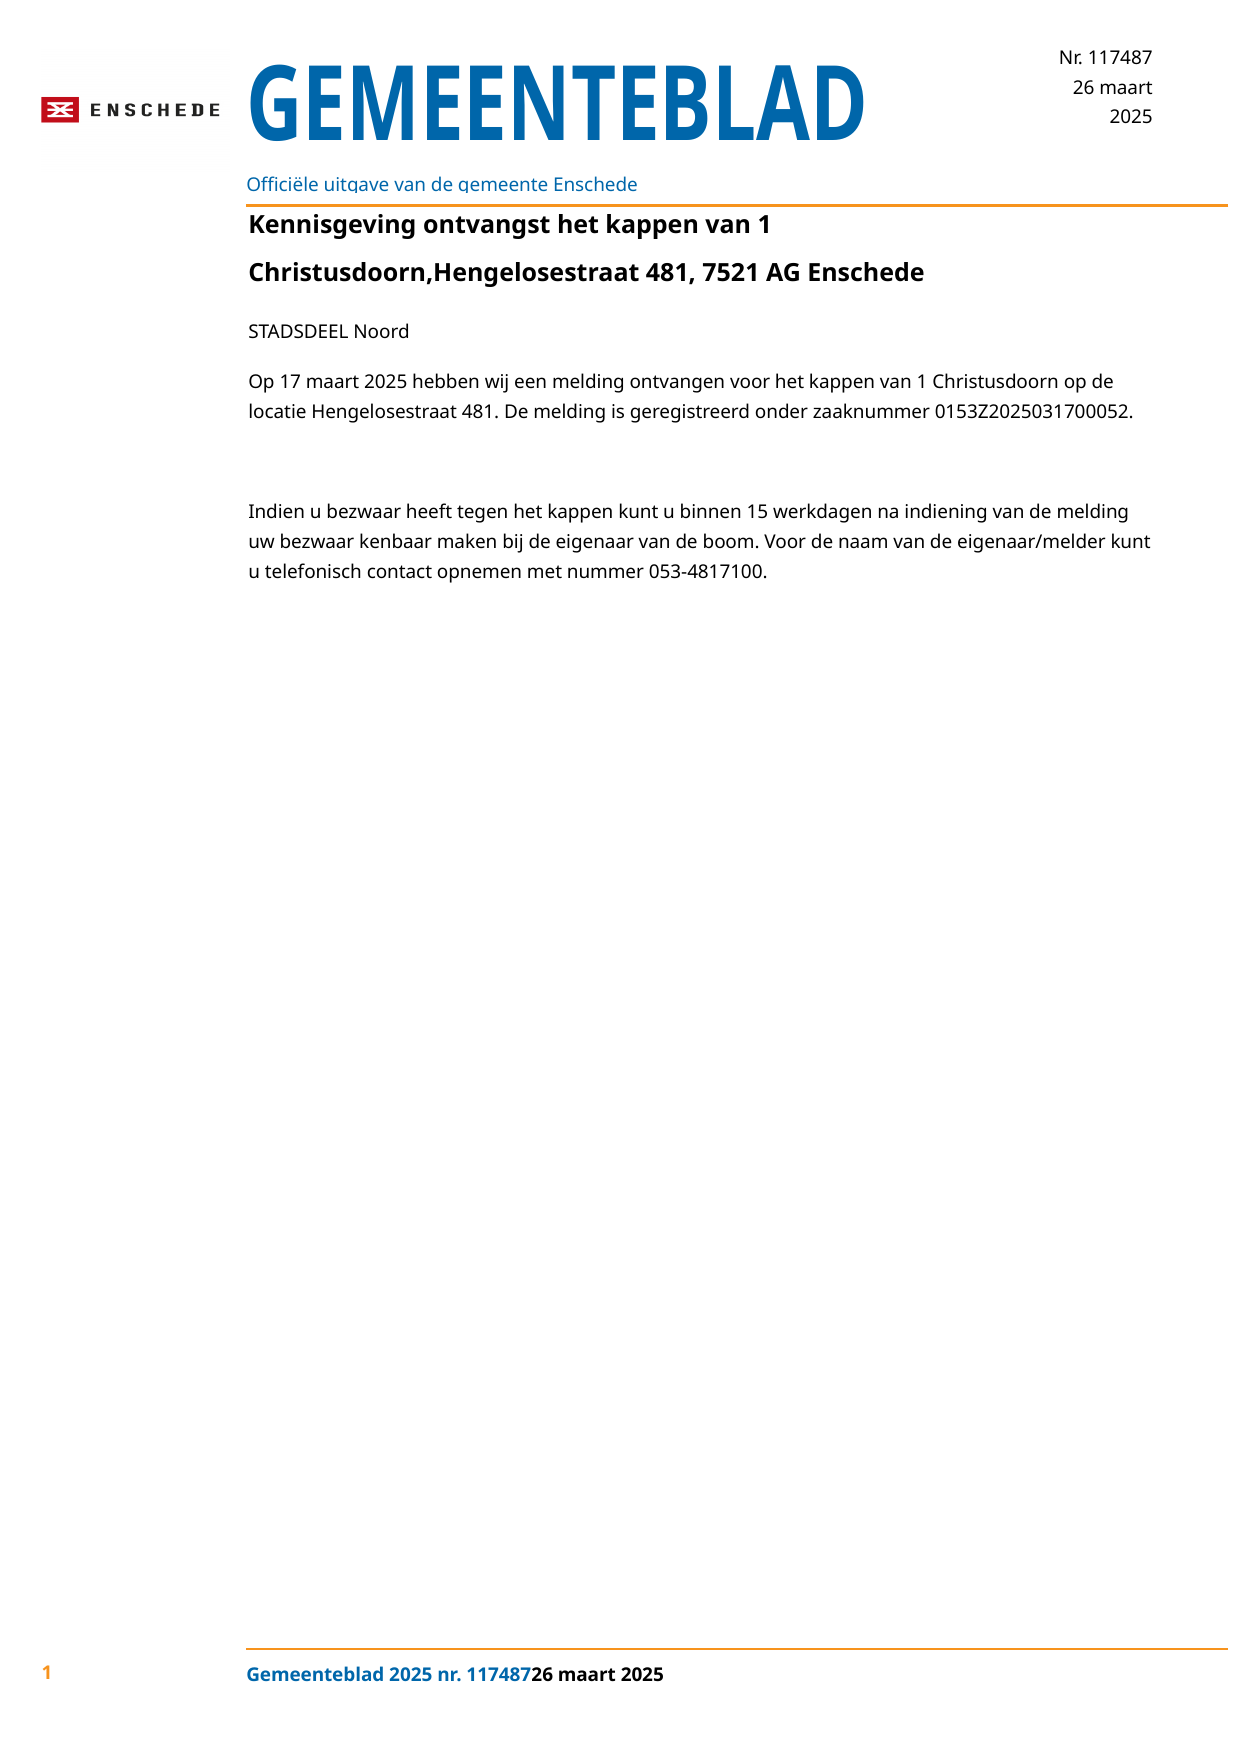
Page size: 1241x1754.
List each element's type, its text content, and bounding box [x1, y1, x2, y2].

text STADSDEEL Noord [248, 318, 1152, 344]
text Op 17 maart 2025 hebben wij een melding ontvangen voor het kappen van 1 Christusdoorn op de locatie Hengelosestraat 481. De melding is geregistreerd onder zaaknummer 0153Z2025031700052. [248, 368, 1152, 424]
picture [41, 47, 231, 172]
text Kennisgeving ontvangst het kappen van 1 Christusdoorn,Hengelosestraat 481, 7521 AG Enschede [248, 207, 1152, 288]
text Indien u bezwaar heeft tegen het kappen kunt u binnen 15 werkdagen na indiening van de melding uw bezwaar kenbaar maken bij de eigenaar van de boom. Voor de naam van de eigenaar/melder kunt u telefonisch contact opnemen met nummer 053-4817100. [248, 499, 1152, 584]
